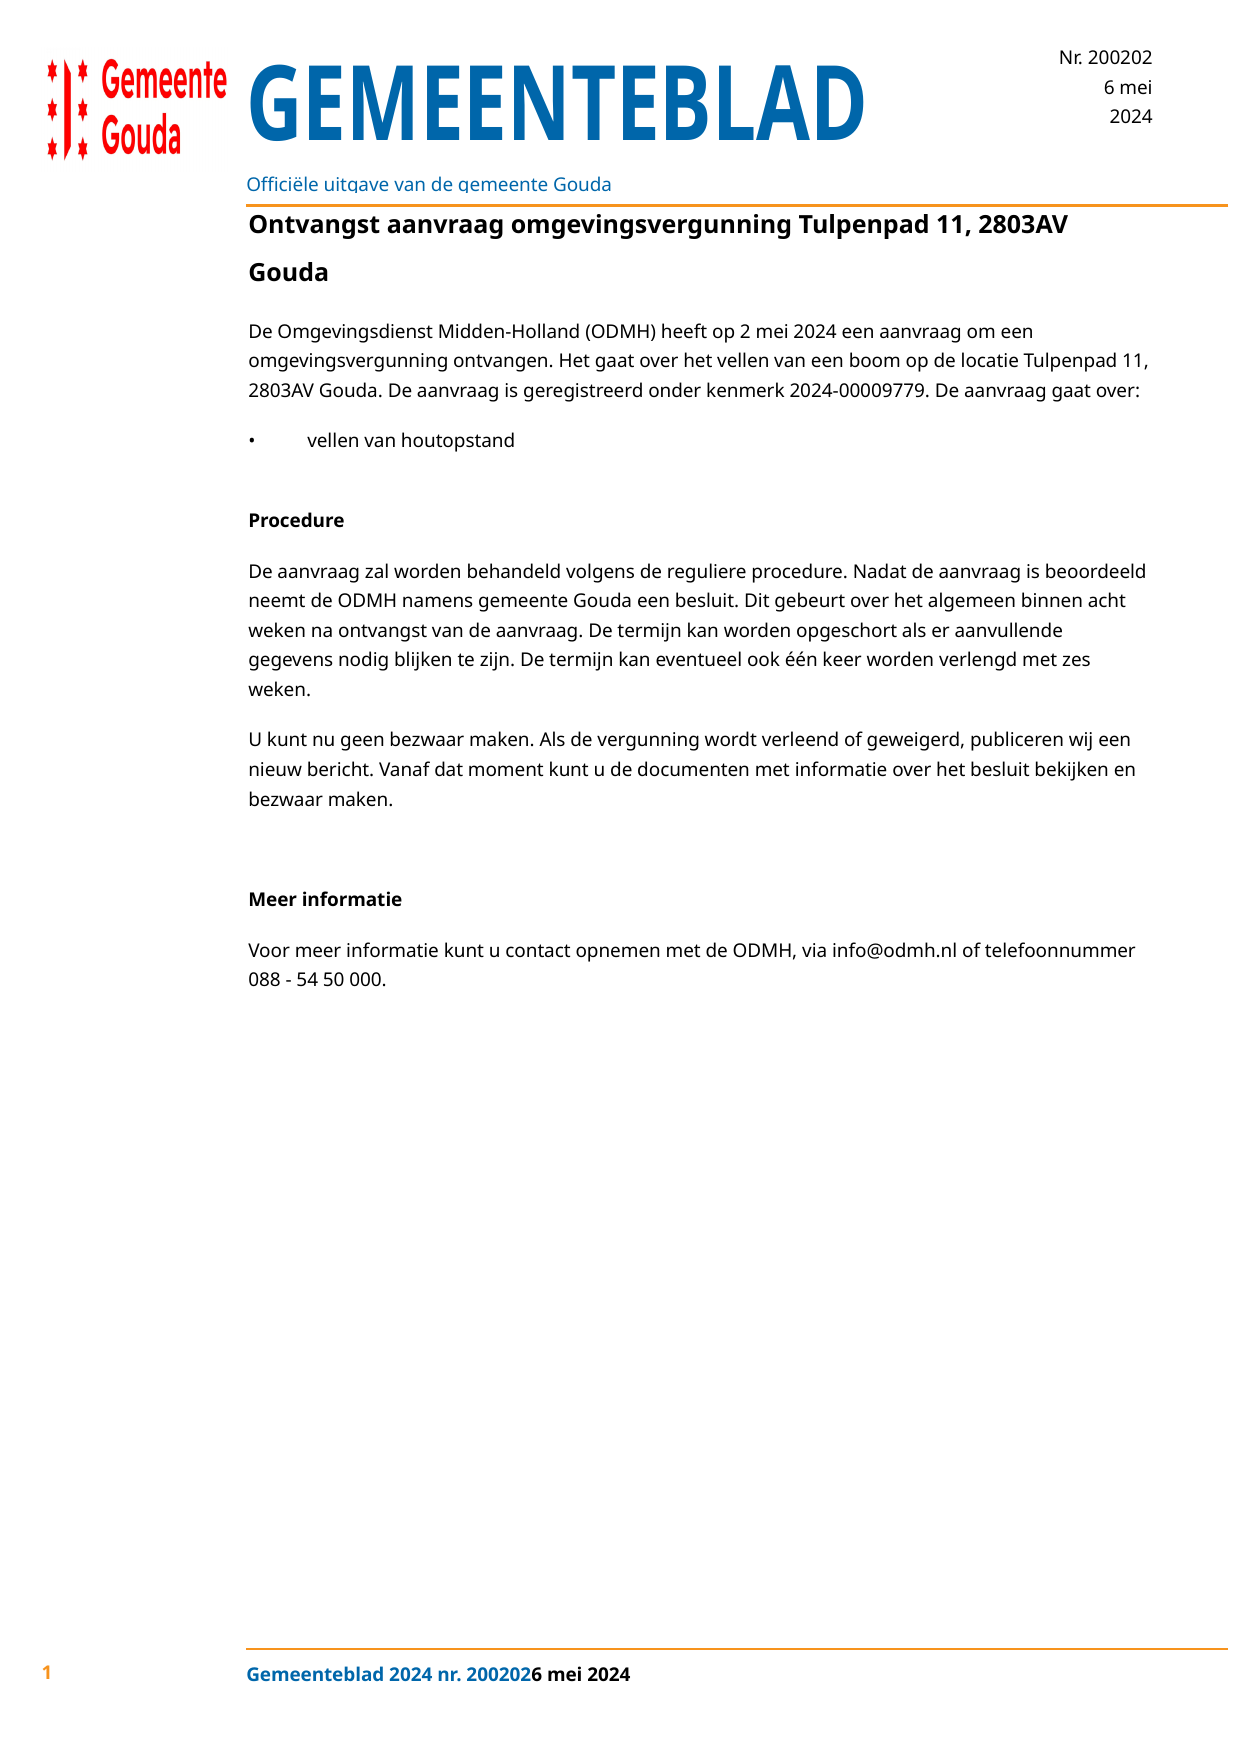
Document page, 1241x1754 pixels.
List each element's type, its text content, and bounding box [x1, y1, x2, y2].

list vellen van houtopstand [248, 427, 1152, 453]
text Ontvangst aanvraag omgevingsvergunning Tulpenpad 11, 2803AV Gouda [248, 207, 1152, 288]
text De Omgevingsdienst Midden-Holland (ODMH) heeft op 2 mei 2024 een aanvraag om een omgevingsvergunning ontvangen. Het gaat over het vellen van een boom op de locatie Tulpenpad 11, 2803AV Gouda. De aanvraag is geregistreerd onder kenmerk 2024-00009779. De aanvraag gaat over: [248, 318, 1152, 403]
text De aanvraag zal worden behandeld volgens de reguliere procedure. Nadat de aanvraag is beoordeeld neemt de ODMH namens gemeente Gouda een besluit. Dit gebeurt over het algemeen binnen acht weken na ontvangst van de aanvraag. De termijn kan worden opgeschort als er aanvullende gegevens nodig blijken te zijn. De termijn kan eventueel ook één keer worden verlengd met zes weken. [248, 558, 1152, 702]
text Meer informatie [248, 887, 1152, 912]
text Voor meer informatie kunt u contact opnemen met de ODMH, via info@odmh.nl of telefoonnummer 088 - 54 50 000. [248, 937, 1152, 992]
text U kunt nu geen bezwaar maken. Als de vergunning wordt verleend of geweigerd, publiceren wij een nieuw bericht. Vanaf dat moment kunt u de documenten met informatie over het besluit bekijken en bezwaar maken. [248, 727, 1152, 812]
picture [41, 47, 231, 172]
text Procedure [248, 507, 1152, 533]
